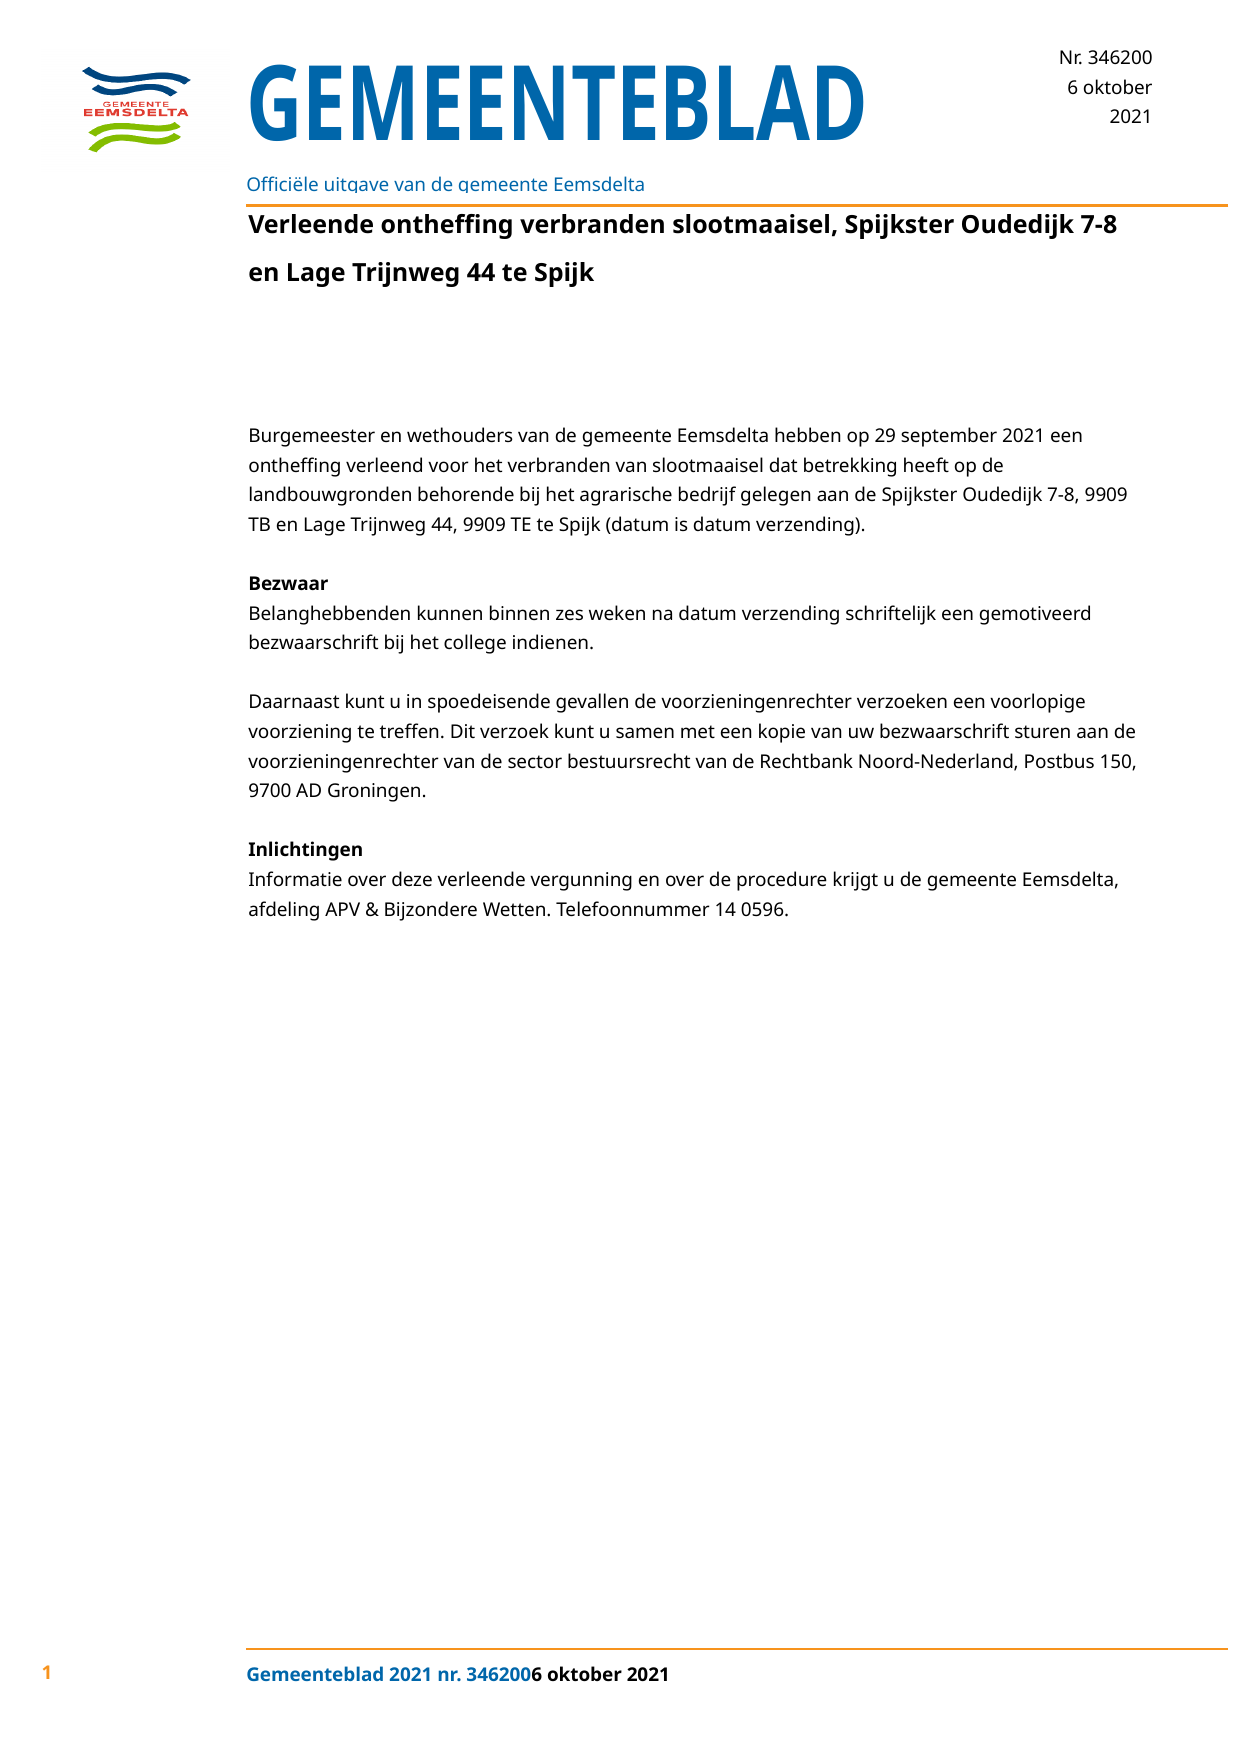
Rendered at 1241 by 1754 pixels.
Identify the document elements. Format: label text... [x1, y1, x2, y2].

picture [41, 47, 231, 172]
text Informatie over deze verleende vergunning en over de procedure krijgt u de gemeente Eemsdelta, afdeling APV & Bijzondere Wetten. Telefoonnummer 14 0596. [248, 866, 1152, 922]
text Verleende ontheffing verbranden slootmaaisel, Spijkster Oudedijk 7-8 en Lage Trijnweg 44 te Spijk [248, 207, 1152, 288]
text Daarnaast kunt u in spoedeisende gevallen de voorzieningenrechter verzoeken een voorlopige voorziening te treffen. Dit verzoek kunt u samen met een kopie van uw bezwaarschrift sturen aan de voorzieningenrechter van de sector bestuursrecht van de Rechtbank Noord-Nederland, Postbus 150, 9700 AD Groningen. [248, 689, 1152, 803]
text Inlichtingen [248, 837, 1152, 862]
text Burgemeester en wethouders van de gemeente Eemsdelta hebben op 29 september 2021 een ontheffing verleend voor het verbranden van slootmaaisel dat betrekking heeft op de landbouwgronden behorende bij het agrarische bedrijf gelegen aan de Spijkster Oudedijk 7-8, 9909 TB en Lage Trijnweg 44, 9909 TE te Spijk (datum is datum verzending). [248, 422, 1152, 537]
text Bezwaar [248, 570, 1152, 596]
text Belanghebbenden kunnen binnen zes weken na datum verzending schriftelijk een gemotiveerd bezwaarschrift bij het college indienen. [248, 600, 1152, 655]
